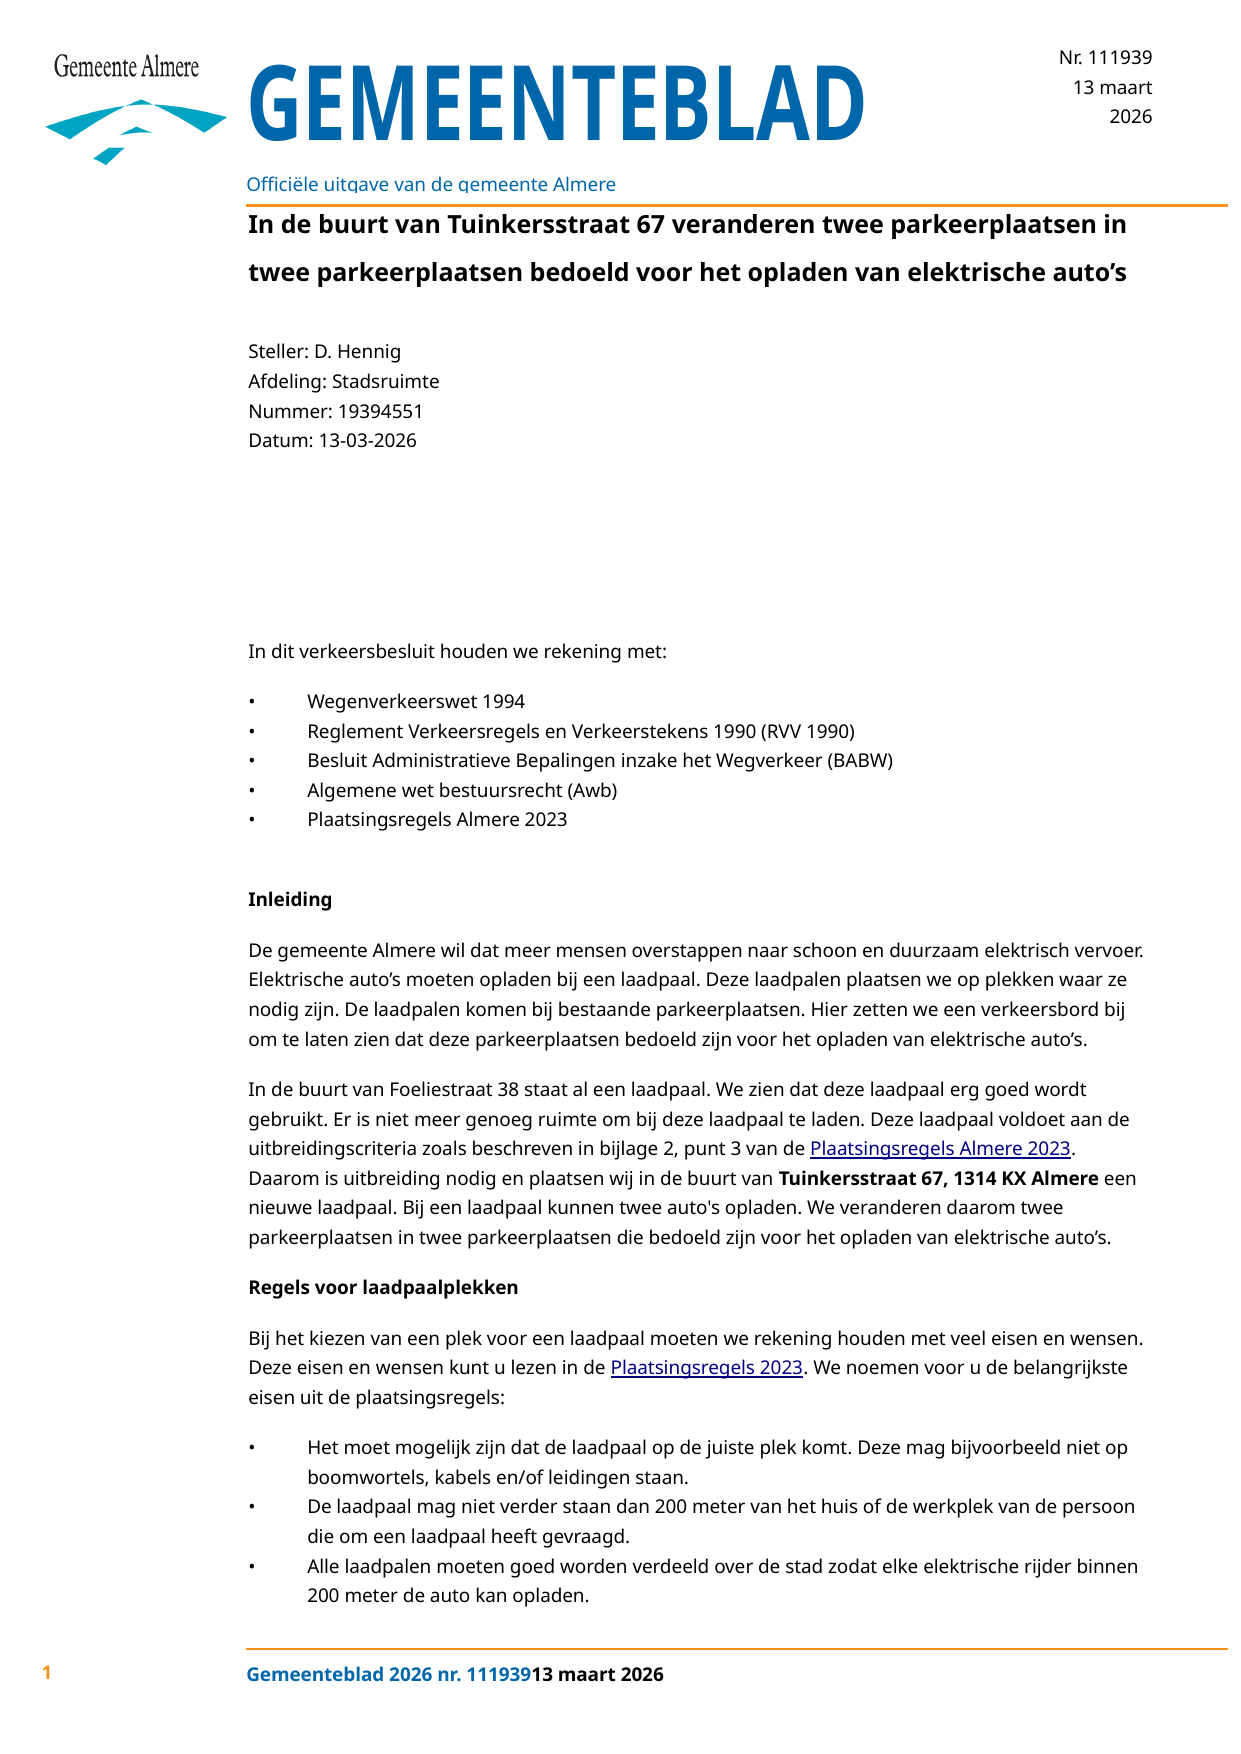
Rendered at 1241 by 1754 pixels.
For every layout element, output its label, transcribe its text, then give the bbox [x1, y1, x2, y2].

text In de buurt van Foeliestraat 38 staat al een laadpaal. We zien dat deze laadpaal erg goed wordt gebruikt. Er is niet meer genoeg ruimte om bij deze laadpaal te laden. Deze laadpaal voldoet aan de uitbreidingscriteria zoals beschreven in bijlage 2, punt 3 van de Plaatsingsregels Almere 2023. Daarom is uitbreiding nodig en plaatsen wij in de buurt van Tuinkersstraat 67, 1314 KX Almere een nieuwe laadpaal. Bij een laadpaal kunnen twee auto's opladen. We veranderen daarom twee parkeerplaatsen in twee parkeerplaatsen die bedoeld zijn voor het opladen van elektrische auto’s. [248, 1076, 1152, 1250]
text Steller: D. Hennig [248, 339, 1152, 364]
list Alle laadpalen moeten goed worden verdeeld over de stad zodat elke elektrische rijder binnen 200 meter de auto kan opladen. [248, 1553, 1152, 1608]
text In de buurt van Tuinkersstraat 67 veranderen twee parkeerplaatsen in twee parkeerplaatsen bedoeld voor het opladen van elektrische auto’s [248, 207, 1152, 288]
picture [41, 47, 231, 172]
list Plaatsingsregels Almere 2023 [248, 807, 1152, 832]
text Bij het kiezen van een plek voor een laadpaal moeten we rekening houden met veel eisen en wensen. Deze eisen en wensen kunt u lezen in de Plaatsingsregels 2023. We noemen voor u de belangrijkste eisen uit de plaatsingsregels: [248, 1325, 1152, 1410]
list Het moet mogelijk zijn dat de laadpaal op de juiste plek komt. Deze mag bijvoorbeeld niet op boomwortels, kabels en/of leidingen staan. [248, 1434, 1152, 1490]
text In dit verkeersbesluit houden we rekening met: [248, 638, 1152, 663]
list De laadpaal mag niet verder staan dan 200 meter van het huis of de werkplek van de persoon die om een laadpaal heeft gevraagd. [248, 1494, 1152, 1549]
text Afdeling: Stadsruimte [248, 368, 1152, 394]
list Algemene wet bestuursrecht (Awb) [248, 777, 1152, 803]
text Inleiding [248, 887, 1152, 912]
list Reglement Verkeersregels en Verkeerstekens 1990 (RVV 1990) [248, 718, 1152, 743]
text Regels voor laadpaalplekken [248, 1274, 1152, 1300]
text Nummer: 19394551 [248, 398, 1152, 423]
text Datum: 13-03-2026 [248, 427, 1152, 453]
list Wegenverkeerswet 1994 [248, 688, 1152, 714]
text De gemeente Almere wil dat meer mensen overstappen naar schoon en duurzaam elektrisch vervoer. Elektrische auto’s moeten opladen bij een laadpaal. Deze laadpalen plaatsen we op plekken waar ze nodig zijn. De laadpalen komen bij bestaande parkeerplaatsen. Hier zetten we een verkeersbord bij om te laten zien dat deze parkeerplaatsen bedoeld zijn voor het opladen van elektrische auto’s. [248, 937, 1152, 1051]
list Besluit Administratieve Bepalingen inzake het Wegverkeer (BABW) [248, 747, 1152, 773]
